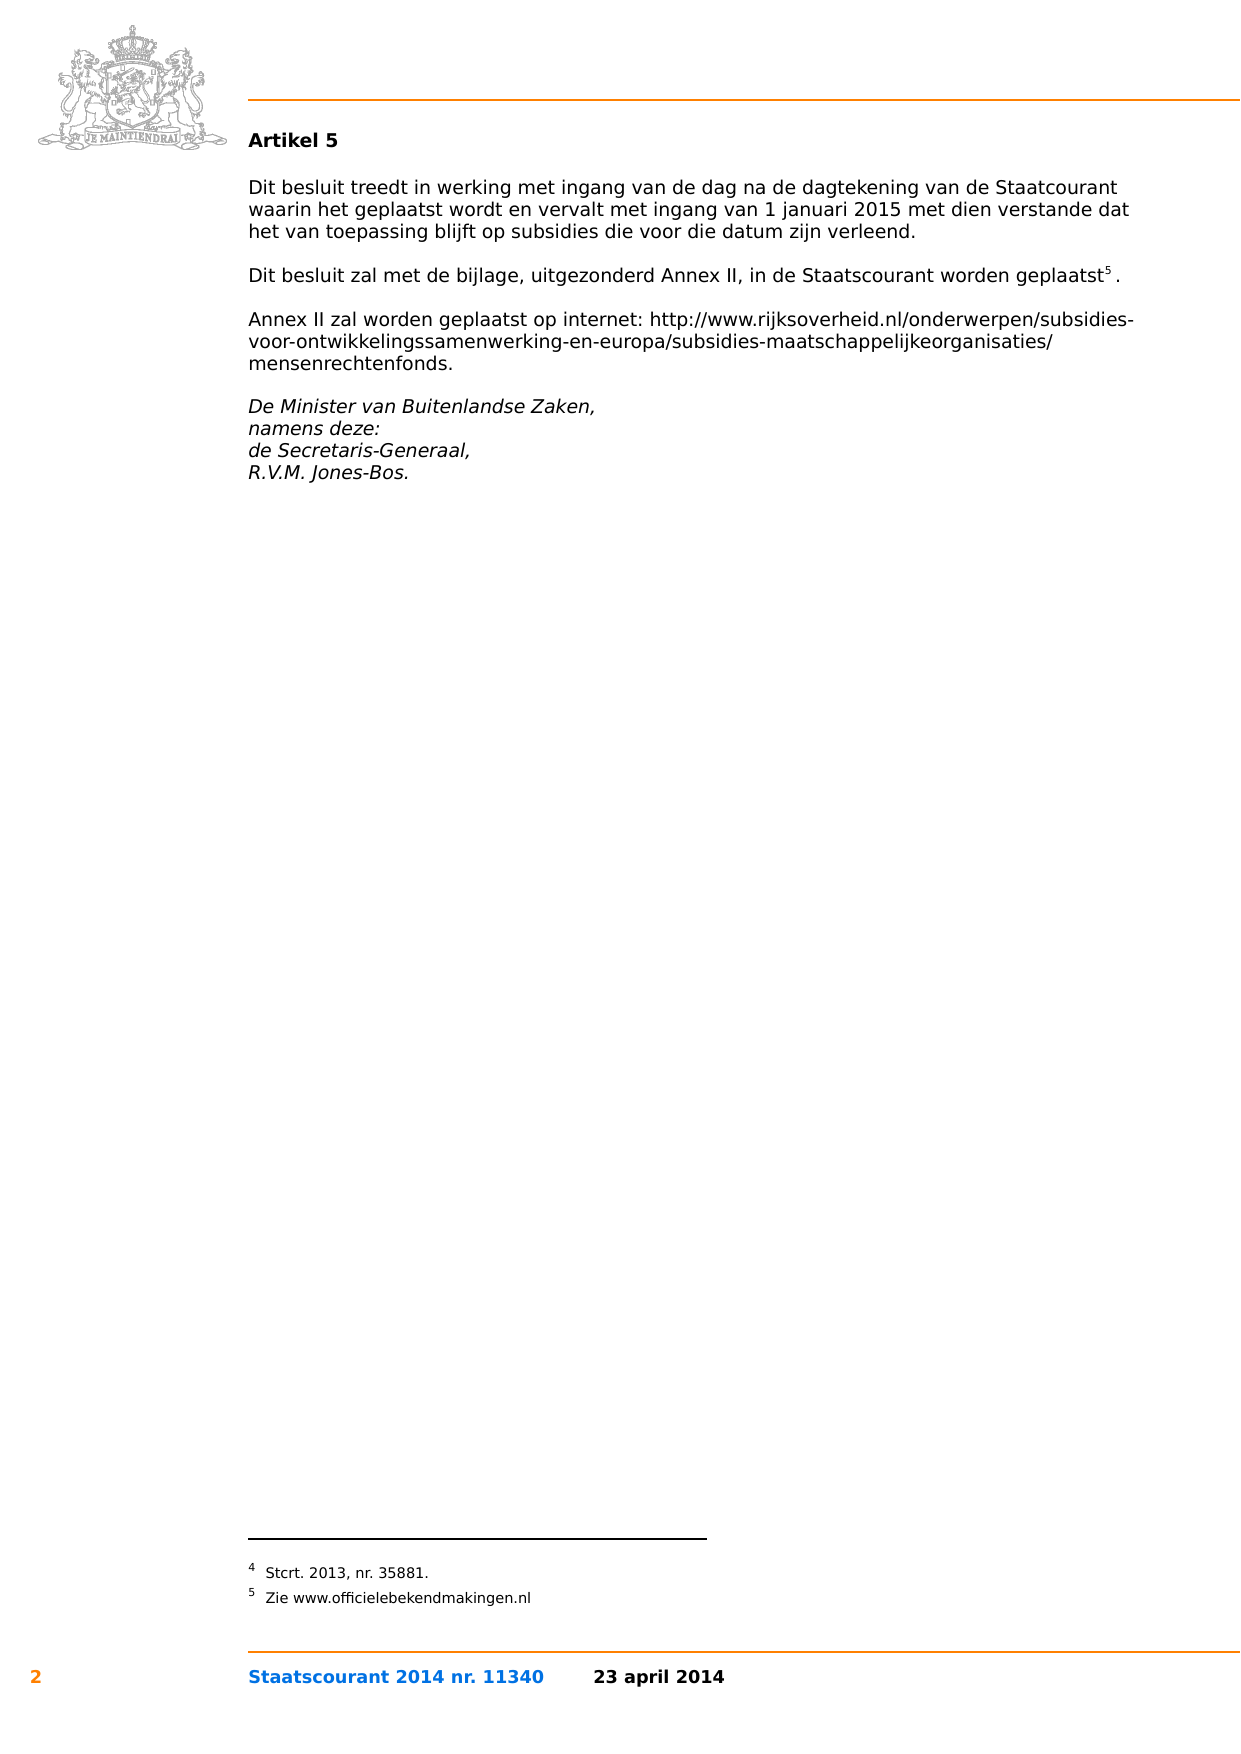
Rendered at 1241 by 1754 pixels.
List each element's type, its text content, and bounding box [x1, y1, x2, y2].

subtitle Artikel 5 [248, 130, 1163, 152]
text Dit besluit treedt in werking met ingang van de dag na de dagtekening van de Staatcourant waarin het geplaatst wordt en vervalt met ingang van 1 januari 2015 met dien verstande dat het van toepassing blijft op subsidies die voor die datum zijn verleend. [248, 177, 1163, 243]
text Stcrt. 2013, nr. 35881. [248, 1561, 1163, 1583]
text De Minister van Buitenlandse Zaken, namens deze: de Secretaris-Generaal, R.V.M. Jones-Bos. [248, 396, 1163, 484]
text Dit besluit zal met de bijlage, uitgezonderd Annex II, in de Staatscourant worden geplaatst. [248, 265, 1163, 287]
text Annex II zal worden geplaatst op internet: http://www.rijksoverheid.nl/onderwerpen/subsidies-voor-ontwikkelingssamenwerking-en-europa/subsidies-maatschappelijkeorganisaties/mensenrechtenfonds. [248, 308, 1163, 374]
text Zie www.officielebekendmakingen.nl [248, 1586, 1163, 1608]
picture [38, 25, 227, 150]
